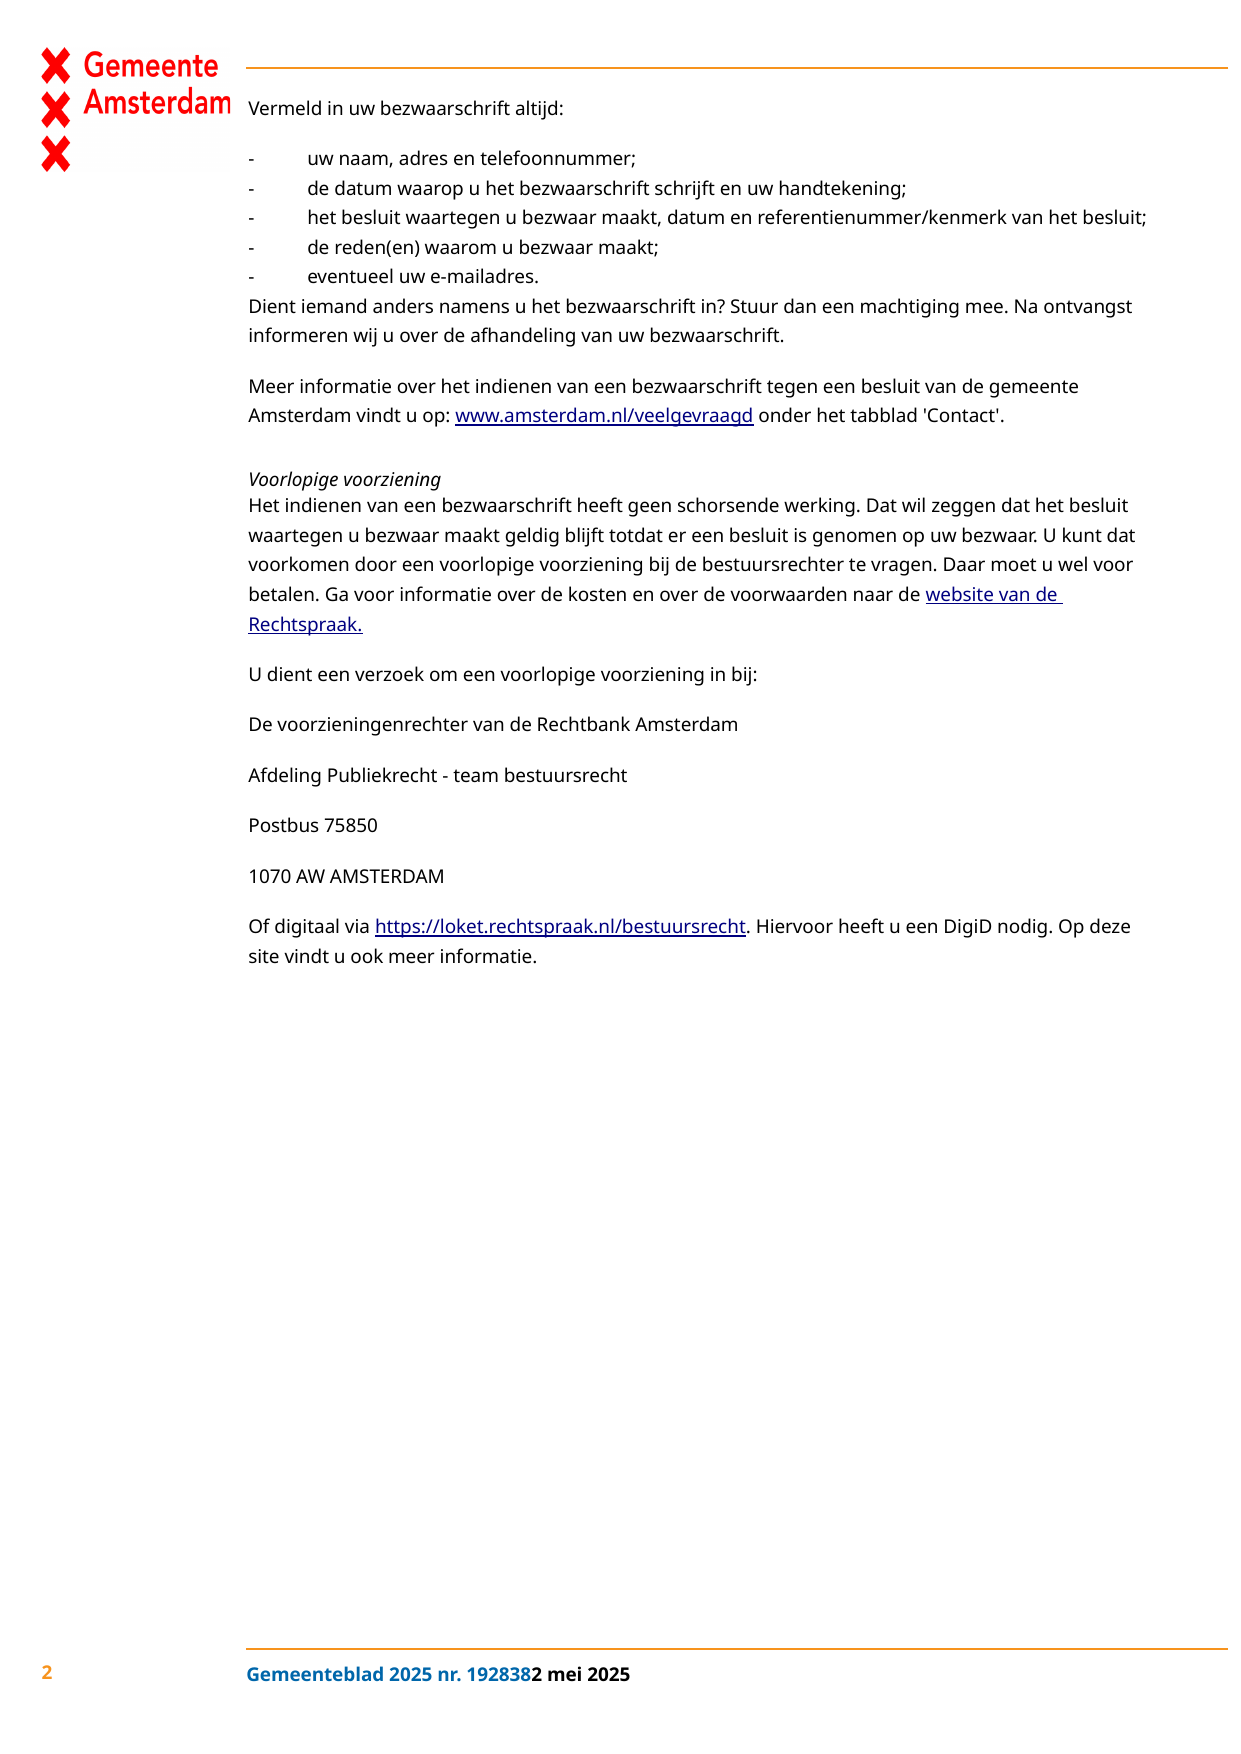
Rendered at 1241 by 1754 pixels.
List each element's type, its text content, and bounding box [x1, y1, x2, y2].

list eventueel uw e-mailadres. [248, 263, 1152, 289]
list uw naam, adres en telefoonnummer; [248, 145, 1152, 171]
text Dient iemand anders namens u het bezwaarschrift in? Stuur dan een machtiging mee. Na ontvangst informeren wij u over de afhandeling van uw bezwaarschrift. [248, 293, 1152, 348]
text Het indienen van een bezwaarschrift heeft geen schorsende werking. Dat wil zeggen dat het besluit waartegen u bezwaar maakt geldig blijft totdat er een besluit is genomen op uw bezwaar. U kunt dat voorkomen door een voorlopige voorziening bij de bestuursrechter te vragen. Daar moet u wel voor betalen. Ga voor informatie over de kosten en over de voorwaarden naar de website van de Rechtspraak. [248, 492, 1152, 636]
text Vermeld in uw bezwaarschrift altijd: [248, 95, 1152, 121]
list de reden(en) waarom u bezwaar maakt; [248, 234, 1152, 260]
text 1070 AW AMSTERDAM [248, 863, 1152, 888]
text Meer informatie over het indienen van een bezwaarschrift tegen een besluit van de gemeente Amsterdam vindt u op: www.amsterdam.nl/veelgevraagd onder het tabblad 'Contact'. [248, 373, 1152, 428]
text Afdeling Publiekrecht - team bestuursrecht [248, 762, 1152, 788]
text Voorlopige voorziening [248, 467, 1152, 492]
picture [41, 47, 231, 172]
text U dient een verzoek om een voorlopige voorziening in bij: [248, 661, 1152, 687]
list het besluit waartegen u bezwaar maakt, datum en referentienummer/kenmerk van het besluit; [248, 204, 1152, 230]
text Of digitaal via https://loket.rechtspraak.nl/bestuursrecht. Hiervoor heeft u een DigiD nodig. Op deze site vindt u ook meer informatie. [248, 913, 1152, 968]
list de datum waarop u het bezwaarschrift schrijft en uw handtekening; [248, 175, 1152, 201]
text De voorzieningenrechter van de Rechtbank Amsterdam [248, 712, 1152, 737]
text Postbus 75850 [248, 812, 1152, 838]
